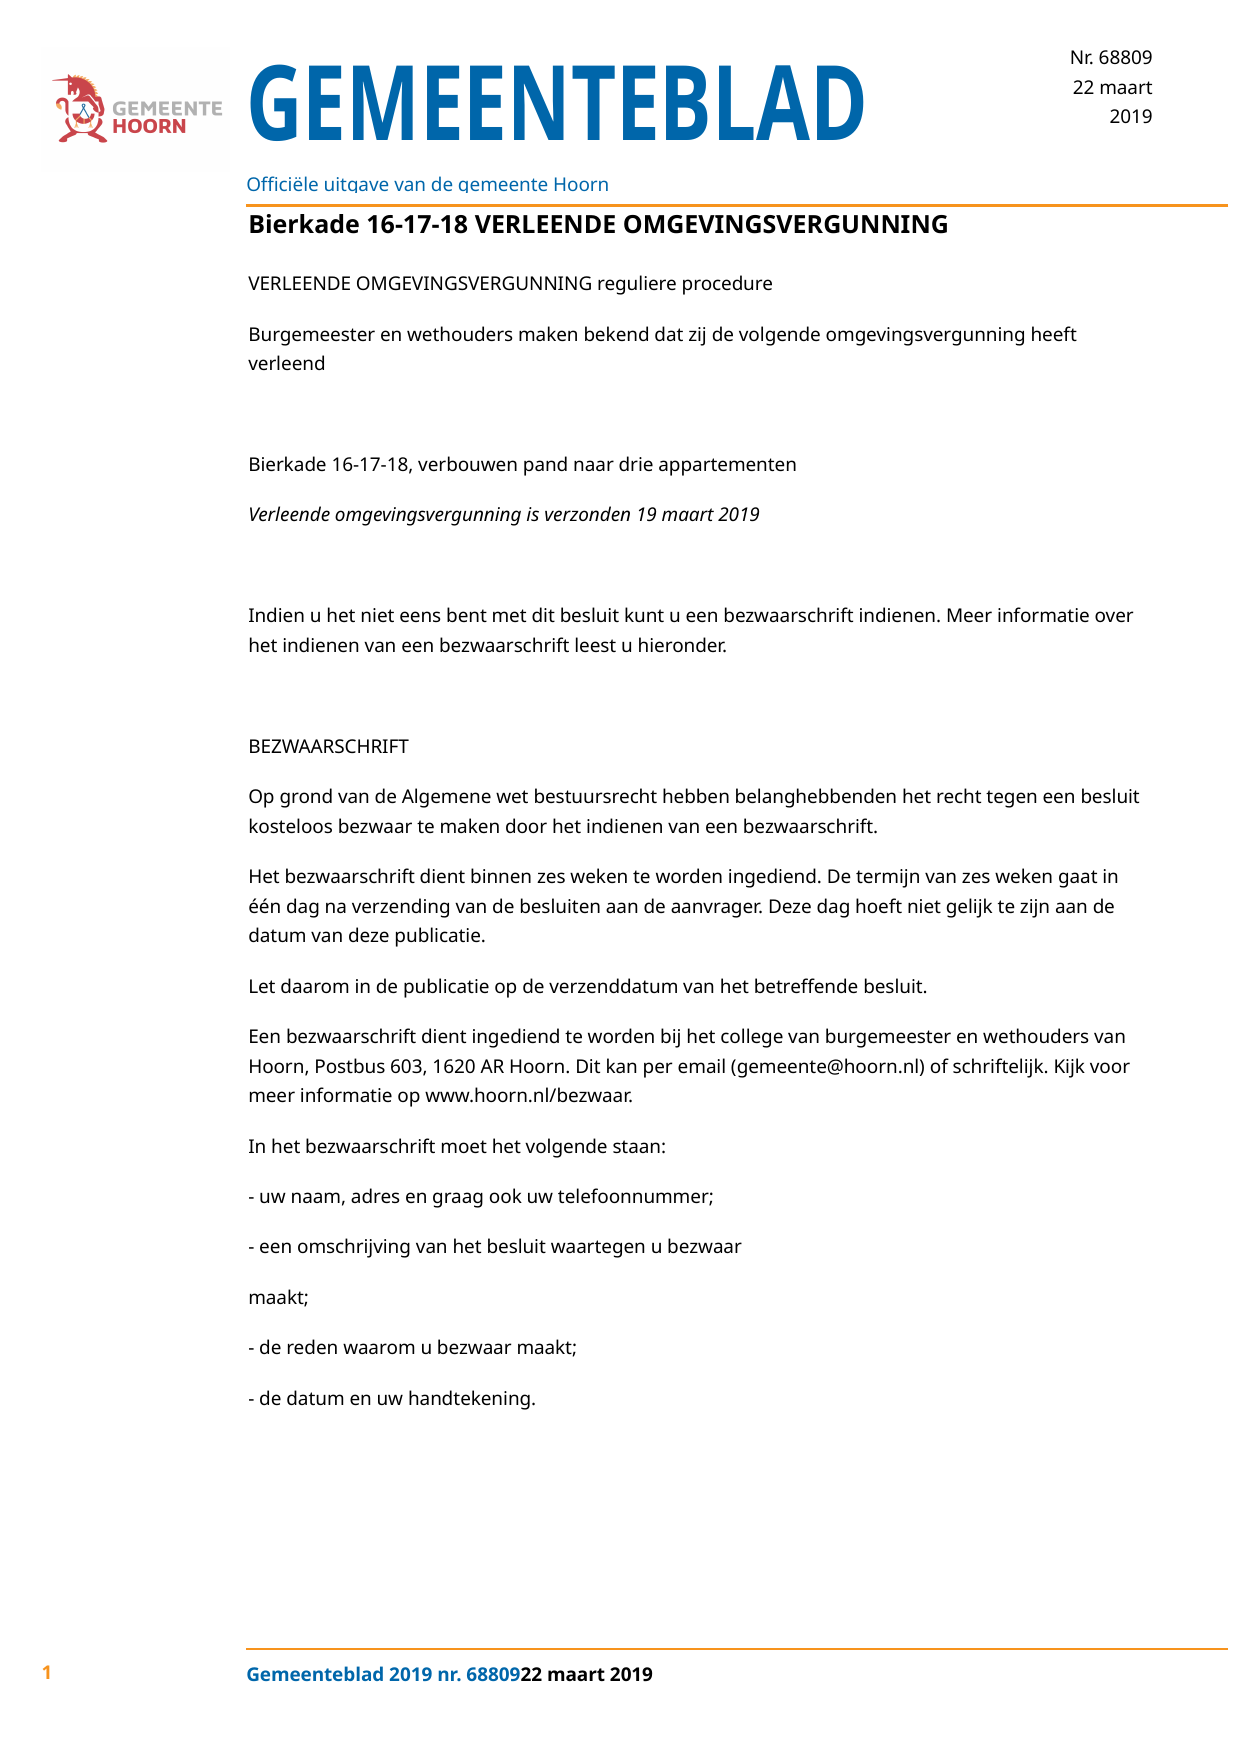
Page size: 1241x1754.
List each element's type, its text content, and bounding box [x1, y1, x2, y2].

text maakt; [248, 1284, 1152, 1310]
text Op grond van de Algemene wet bestuursrecht hebben belanghebbenden het recht tegen een besluit kosteloos bezwaar te maken door het indienen van een bezwaarschrift. [248, 783, 1152, 838]
picture [41, 47, 231, 172]
text Let daarom in de publicatie op de verzenddatum van het betreffende besluit. [248, 973, 1152, 998]
text In het bezwaarschrift moet het volgende staan: [248, 1133, 1152, 1158]
text Bierkade 16-17-18 VERLEENDE OMGEVINGSVERGUNNING [248, 207, 1152, 241]
text Burgemeester en wethouders maken bekend dat zij de volgende omgevingsvergunning heeft verleend [248, 321, 1152, 376]
text - de datum en uw handtekening. [248, 1385, 1152, 1411]
text Een bezwaarschrift dient ingediend te worden bij het college van burgemeester en wethouders van Hoorn, Postbus 603, 1620 AR Hoorn. Dit kan per email (gemeente@hoorn.nl) of schriftelijk. Kijk voor meer informatie op www.hoorn.nl/bezwaar. [248, 1023, 1152, 1108]
text - een omschrijving van het besluit waartegen u bezwaar [248, 1234, 1152, 1259]
text BEZWAARSCHRIFT [248, 733, 1152, 758]
text - de reden waarom u bezwaar maakt; [248, 1334, 1152, 1360]
text Het bezwaarschrift dient binnen zes weken te worden ingediend. De termijn van zes weken gaat in één dag na verzending van de besluiten aan de aanvrager. Deze dag hoeft niet gelijk te zijn aan de datum van deze publicatie. [248, 863, 1152, 948]
text Indien u het niet eens bent met dit besluit kunt u een bezwaarschrift indienen. Meer informatie over het indienen van een bezwaarschrift leest u hieronder. [248, 602, 1152, 658]
text VERLEENDE OMGEVINGSVERGUNNING reguliere procedure [248, 270, 1152, 296]
text - uw naam, adres en graag ook uw telefoonnummer; [248, 1183, 1152, 1209]
text Verleende omgevingsvergunning is verzonden 19 maart 2019 [248, 502, 1152, 527]
text Bierkade 16-17-18, verbouwen pand naar drie appartementen [248, 451, 1152, 477]
